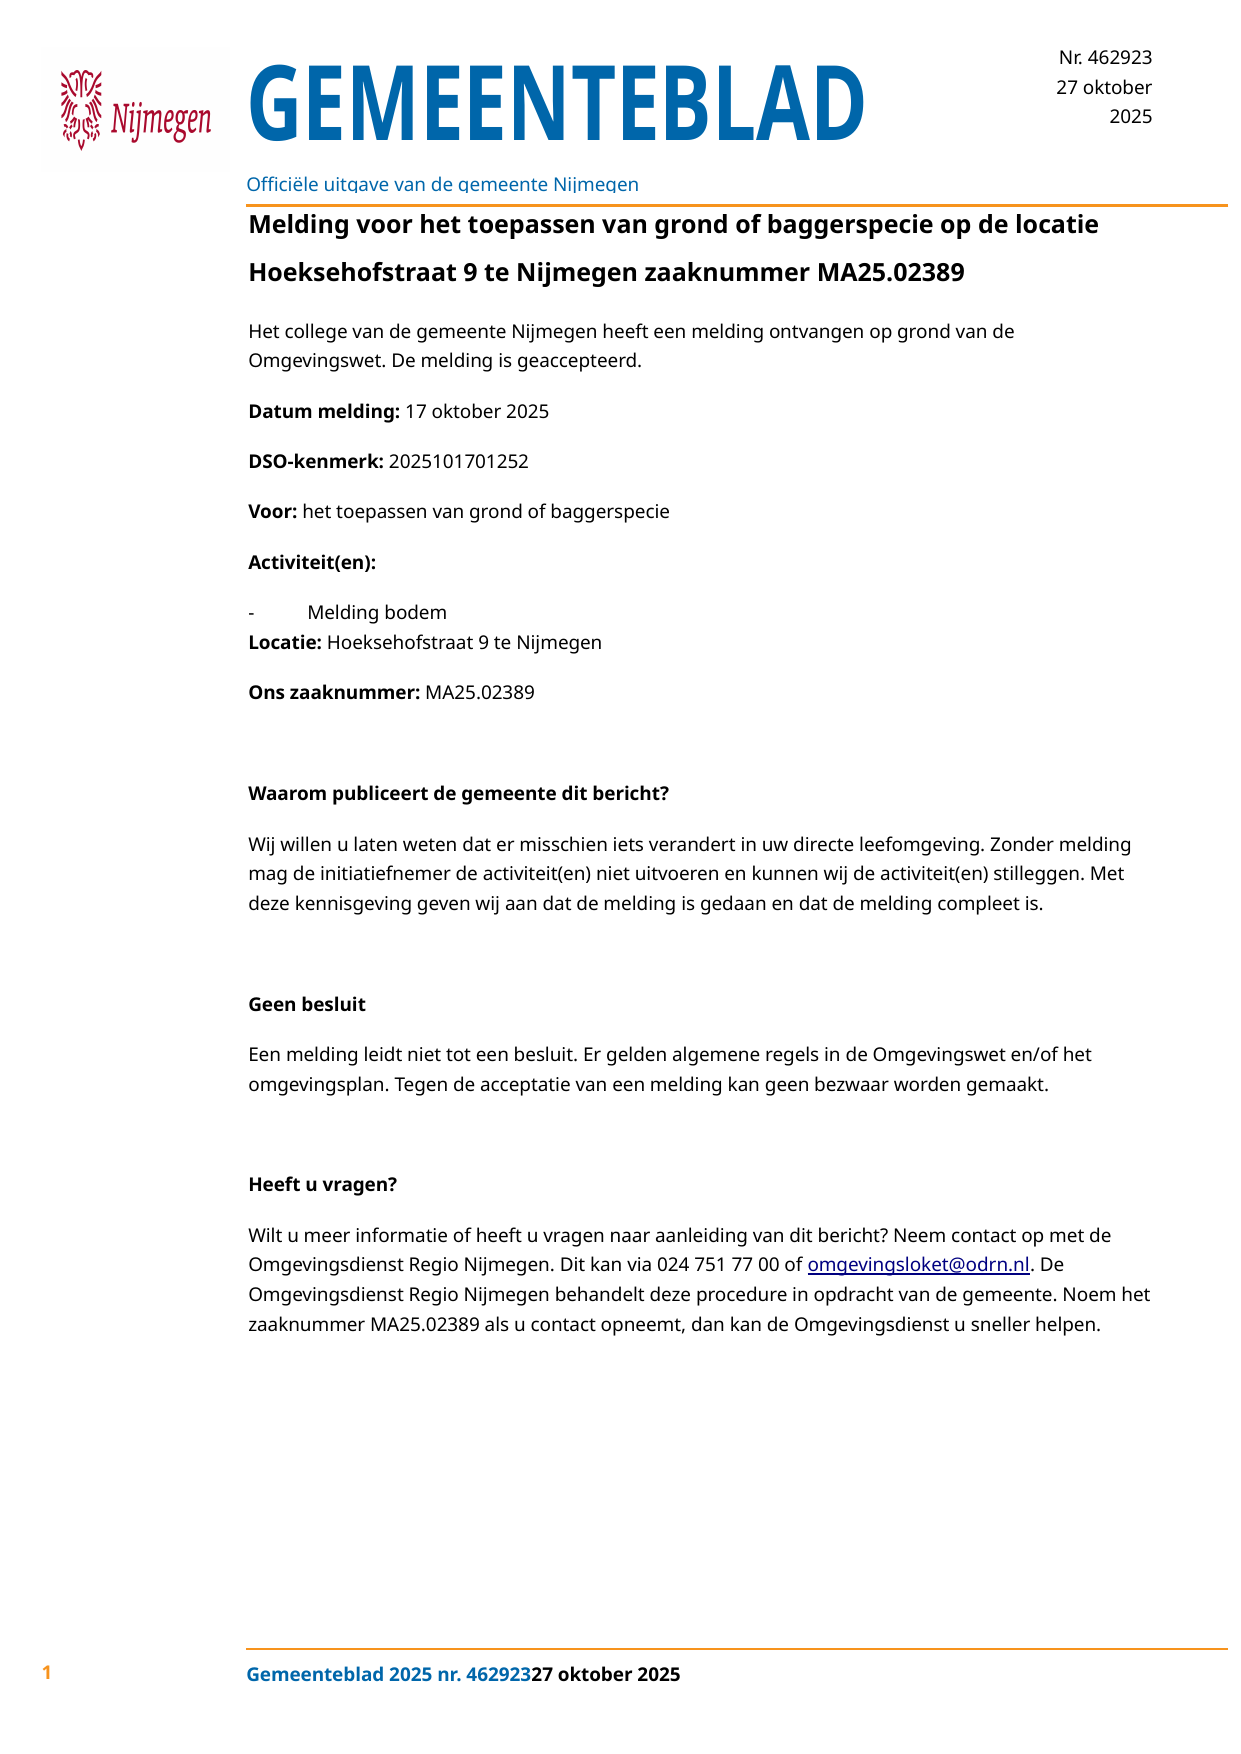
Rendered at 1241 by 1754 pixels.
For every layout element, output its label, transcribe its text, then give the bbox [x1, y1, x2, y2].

text Een melding leidt niet tot een besluit. Er gelden algemene regels in de Omgevingswet en/of het omgevingsplan. Tegen de acceptatie van een melding kan geen bezwaar worden gemaakt. [248, 1041, 1152, 1097]
text Datum melding: 17 oktober 2025 [248, 398, 1152, 424]
text Wilt u meer informatie of heeft u vragen naar aanleiding van dit bericht? Neem contact op met de Omgevingsdienst Regio Nijmegen. Dit kan via 024 751 77 00 of omgevingsloket@odrn.nl. De Omgevingsdienst Regio Nijmegen behandelt deze procedure in opdracht van de gemeente. Noem het zaaknummer MA25.02389 als u contact opneemt, dan kan de Omgevingsdienst u sneller helpen. [248, 1222, 1152, 1337]
text Ons zaaknummer: MA25.02389 [248, 679, 1152, 705]
text Voor: het toepassen van grond of baggerspecie [248, 499, 1152, 524]
text DSO-kenmerk: 2025101701252 [248, 448, 1152, 474]
text Locatie: Hoeksehofstraat 9 te Nijmegen [248, 629, 1152, 655]
text Wij willen u laten weten dat er misschien iets verandert in uw directe leefomgeving. Zonder melding mag de initiatiefnemer de activiteit(en) niet uitvoeren en kunnen wij de activiteit(en) stilleggen. Met deze kennisgeving geven wij aan dat de melding is gedaan en dat de melding compleet is. [248, 831, 1152, 916]
text Heeft u vragen? [248, 1172, 1152, 1197]
text Melding voor het toepassen van grond of baggerspecie op de locatie Hoeksehofstraat 9 te Nijmegen zaaknummer MA25.02389 [248, 207, 1152, 288]
picture [41, 47, 231, 172]
text Waarom publiceert de gemeente dit bericht? [248, 780, 1152, 806]
text Het college van de gemeente Nijmegen heeft een melding ontvangen op grond van de Omgevingswet. De melding is geaccepteerd. [248, 318, 1152, 373]
text Activiteit(en): [248, 549, 1152, 575]
list Melding bodem [248, 599, 1152, 625]
text Geen besluit [248, 991, 1152, 1017]
